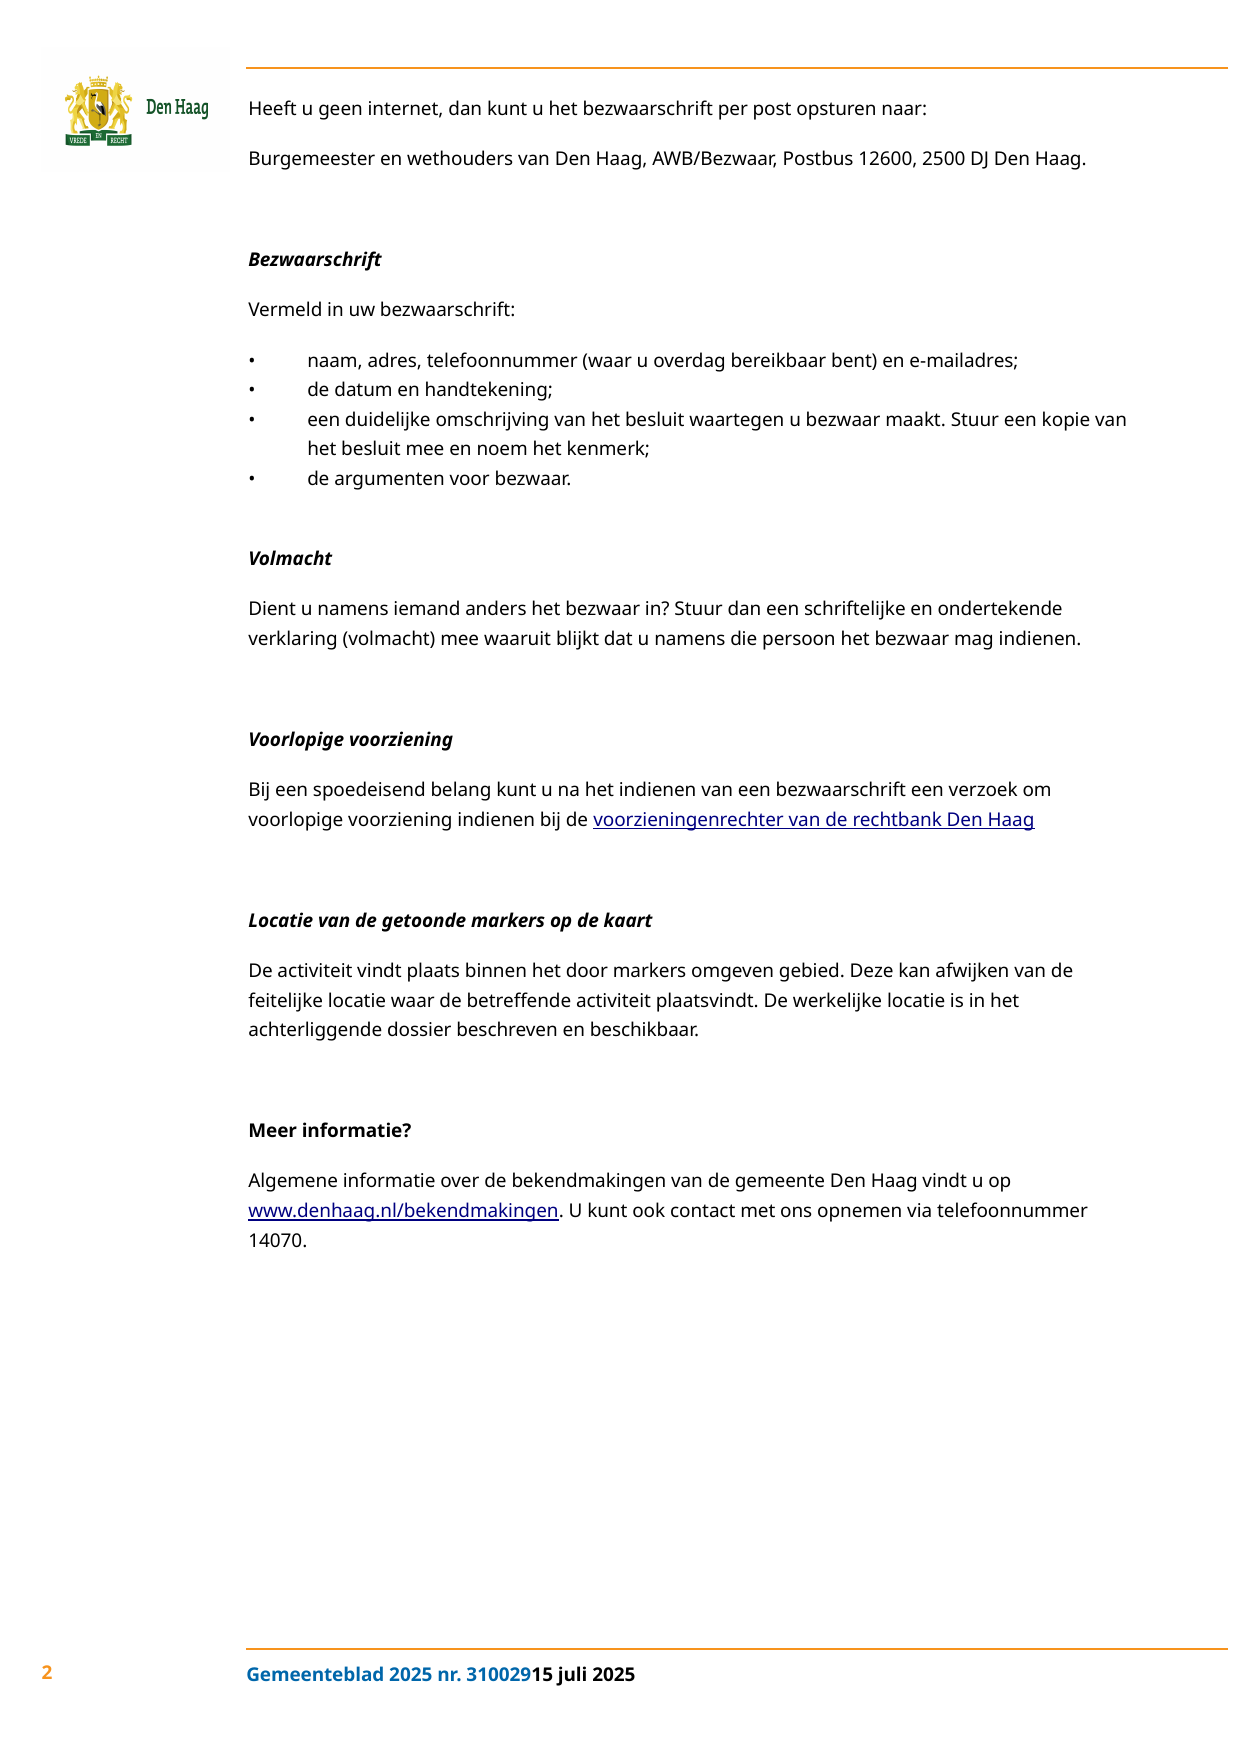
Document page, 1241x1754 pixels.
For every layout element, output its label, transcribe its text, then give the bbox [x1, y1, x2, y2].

list de datum en handtekening; [248, 376, 1152, 402]
list naam, adres, telefoonnummer (waar u overdag bereikbaar bent) en e-mailadres; [248, 347, 1152, 373]
text De activiteit vindt plaats binnen het door markers omgeven gebied. Deze kan afwijken van de feitelijke locatie waar de betreffende activiteit plaatsvindt. De werkelijke locatie is in het achterliggende dossier beschreven en beschikbaar. [248, 957, 1152, 1042]
list een duidelijke omschrijving van het besluit waartegen u bezwaar maakt. Stuur een kopie van het besluit mee en noem het kenmerk; [248, 406, 1152, 461]
text Vermeld in uw bezwaarschrift: [248, 296, 1152, 322]
text Dient u namens iemand anders het bezwaar in? Stuur dan een schriftelijke en ondertekende verklaring (volmacht) mee waaruit blijkt dat u namens die persoon het bezwaar mag indienen. [248, 596, 1152, 651]
picture [41, 47, 231, 172]
list de argumenten voor bezwaar. [248, 465, 1152, 491]
text Burgemeester en wethouders van Den Haag, AWB/Bezwaar, Postbus 12600, 2500 DJ Den Haag. [248, 145, 1152, 171]
text Heeft u geen internet, dan kunt u het bezwaarschrift per post opsturen naar: [248, 95, 1152, 121]
text Volmacht [248, 545, 1152, 571]
text Bezwaarschrift [248, 246, 1152, 272]
text Locatie van de getoonde markers op de kaart [248, 907, 1152, 933]
text Algemene informatie over de bekendmakingen van de gemeente Den Haag vindt u op www.denhaag.nl/bekendmakingen. U kunt ook contact met ons opnemen via telefoonnummer 14070. [248, 1168, 1152, 1253]
text Meer informatie? [248, 1117, 1152, 1143]
text Voorlopige voorziening [248, 726, 1152, 752]
text Bij een spoedeisend belang kunt u na het indienen van een bezwaarschrift een verzoek om voorlopige voorziening indienen bij de voorzieningenrechter van de rechtbank Den Haag [248, 776, 1152, 832]
